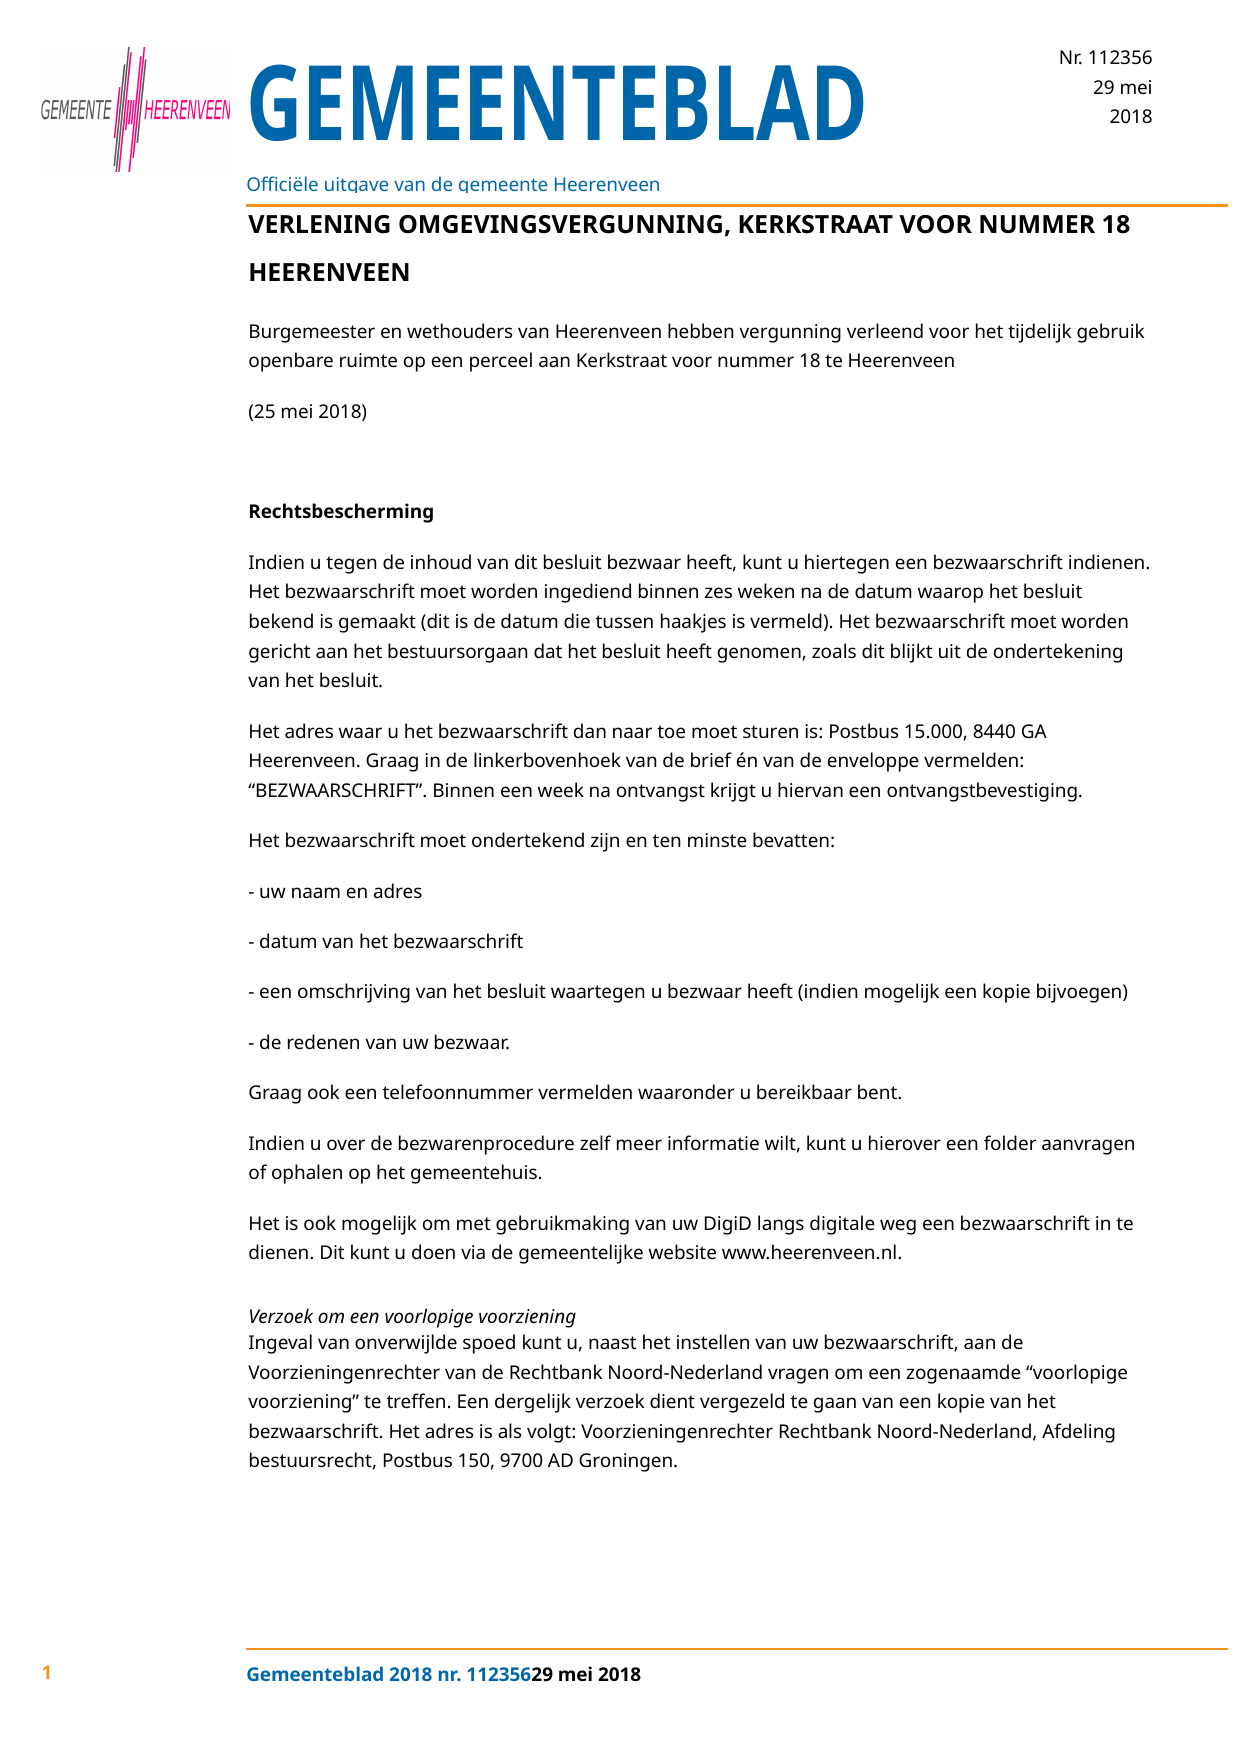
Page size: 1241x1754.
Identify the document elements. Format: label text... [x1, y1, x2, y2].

text Het is ook mogelijk om met gebruikmaking van uw DigiD langs digitale weg een bezwaarschrift in te dienen. Dit kunt u doen via de gemeentelijke website www.heerenveen.nl. [248, 1210, 1152, 1265]
text Indien u tegen de inhoud van dit besluit bezwaar heeft, kunt u hiertegen een bezwaarschrift indienen. Het bezwaarschrift moet worden ingediend binnen zes weken na de datum waarop het besluit bekend is gemaakt (dit is de datum die tussen haakjes is vermeld). Het bezwaarschrift moet worden gericht aan het bestuursorgaan dat het besluit heeft genomen, zoals dit blijkt uit de ondertekening van het besluit. [248, 549, 1152, 693]
text - uw naam en adres [248, 878, 1152, 904]
text - de redenen van uw bezwaar. [248, 1029, 1152, 1055]
text Indien u over de bezwarenprocedure zelf meer informatie wilt, kunt u hierover een folder aanvragen of ophalen op het gemeentehuis. [248, 1130, 1152, 1185]
text Burgemeester en wethouders van Heerenveen hebben vergunning verleend voor het tijdelijk gebruik openbare ruimte op een perceel aan Kerkstraat voor nummer 18 te Heerenveen [248, 318, 1152, 373]
text Het adres waar u het bezwaarschrift dan naar toe moet sturen is: Postbus 15.000, 8440 GA Heerenveen. Graag in de linkerbovenhoek van de brief én van de enveloppe vermelden: “BEZWAARSCHRIFT”. Binnen een week na ontvangst krijgt u hiervan een ontvangstbevestiging. [248, 718, 1152, 803]
text Rechtsbescherming [248, 499, 1152, 524]
text VERLENING OMGEVINGSVERGUNNING, KERKSTRAAT VOOR NUMMER 18 HEERENVEEN [248, 207, 1152, 288]
text - een omschrijving van het besluit waartegen u bezwaar heeft (indien mogelijk een kopie bijvoegen) [248, 979, 1152, 1004]
text Verzoek om een voorlopige voorziening [248, 1303, 1152, 1329]
picture [41, 47, 231, 172]
text Het bezwaarschrift moet ondertekend zijn en ten minste bevatten: [248, 827, 1152, 853]
text (25 mei 2018) [248, 398, 1152, 424]
text - datum van het bezwaarschrift [248, 928, 1152, 954]
text Graag ook een telefoonnummer vermelden waaronder u bereikbaar bent. [248, 1079, 1152, 1105]
text Ingeval van onverwijlde spoed kunt u, naast het instellen van uw bezwaarschrift, aan de Voorzieningenrechter van de Rechtbank Noord-Nederland vragen om een zogenaamde “voorlopige voorziening” te treffen. Een dergelijk verzoek dient vergezeld te gaan van een kopie van het bezwaarschrift. Het adres is als volgt: Voorzieningenrechter Rechtbank Noord-Nederland, Afdeling bestuursrecht, Postbus 150, 9700 AD Groningen. [248, 1329, 1152, 1473]
